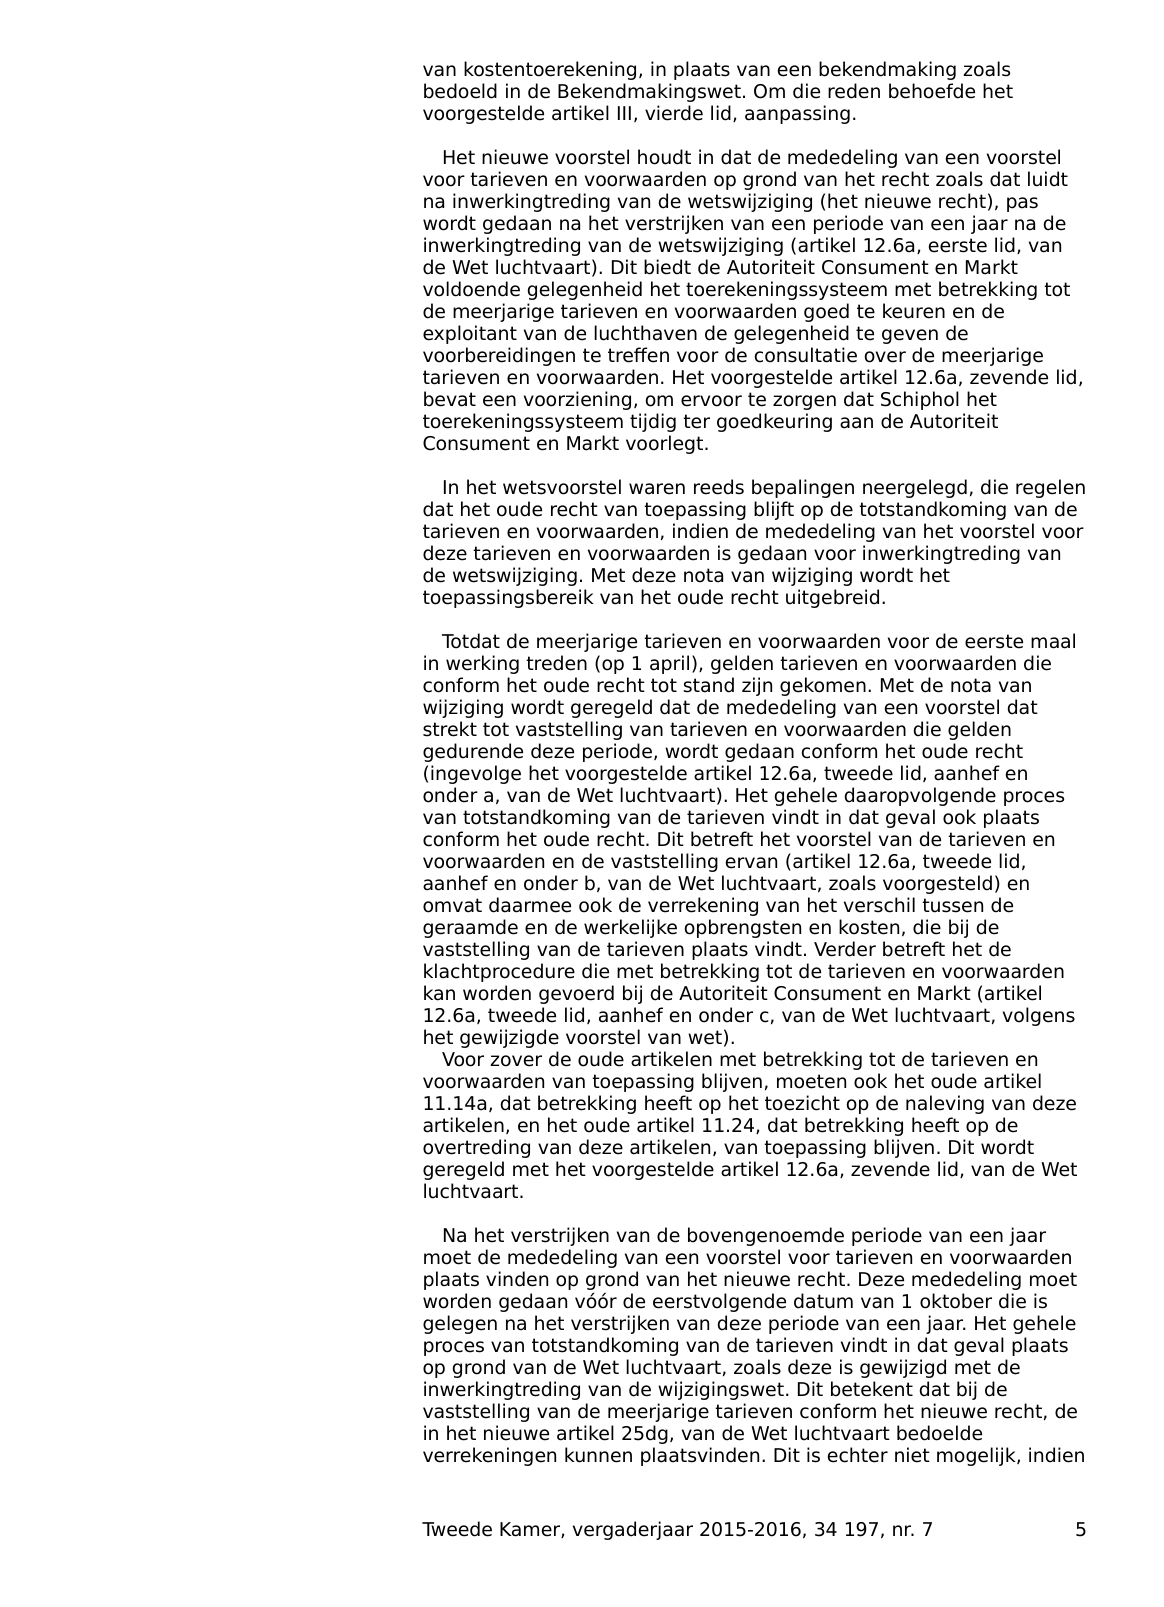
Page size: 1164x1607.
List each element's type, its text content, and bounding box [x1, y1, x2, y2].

text Voor zover de oude artikelen met betrekking tot de tarieven en voorwaarden van toepassing blijven, moeten ook het oude artikel 11.14a, dat betrekking heeft op het toezicht op de naleving van deze artikelen, en het oude artikel 11.24, dat betrekking heeft op de overtreding van deze artikelen, van toepassing blijven. Dit wordt geregeld met het voorgestelde artikel 12.6a, zevende lid, van de Wet luchtvaart. [422, 1049, 1087, 1203]
text Na het verstrijken van de bovengenoemde periode van een jaar moet de mededeling van een voorstel voor tarieven en voorwaarden plaats vinden op grond van het nieuwe recht. Deze mededeling moet worden gedaan vóór de eerstvolgende datum van 1 oktober die is gelegen na het verstrijken van deze periode van een jaar. Het gehele proces van totstandkoming van de tarieven vindt in dat geval plaats op grond van de Wet luchtvaart, zoals deze is gewijzigd met de inwerkingtreding van de wijzigingswet. Dit betekent dat bij de vaststelling van de meerjarige tarieven conform het nieuwe recht, de in het nieuwe artikel 25dg, van de Wet luchtvaart bedoelde verrekeningen kunnen plaatsvinden. Dit is echter niet mogelijk, indien [422, 1225, 1087, 1467]
text Het nieuwe voorstel houdt in dat de mededeling van een voorstel voor tarieven en voorwaarden op grond van het recht zoals dat luidt na inwerkingtreding van de wetswijziging (het nieuwe recht), pas wordt gedaan na het verstrijken van een periode van een jaar na de inwerkingtreding van de wetswijziging (artikel 12.6a, eerste lid, van de Wet luchtvaart). Dit biedt de Autoriteit Consument en Markt voldoende gelegenheid het toerekeningssysteem met betrekking tot de meerjarige tarieven en voorwaarden goed te keuren en de exploitant van de luchthaven de gelegenheid te geven de voorbereidingen te treffen voor de consultatie over de meerjarige tarieven en voorwaarden. Het voorgestelde artikel 12.6a, zevende lid, bevat een voorziening, om ervoor te zorgen dat Schiphol het toerekeningssysteem tijdig ter goedkeuring aan de Autoriteit Consument en Markt voorlegt. [422, 147, 1087, 455]
text van kostentoerekening, in plaats van een bekendmaking zoals bedoeld in de Bekendmakingswet. Om die reden behoefde het voorgestelde artikel III, vierde lid, aanpassing. [422, 59, 1087, 125]
text In het wetsvoorstel waren reeds bepalingen neergelegd, die regelen dat het oude recht van toepassing blijft op de totstandkoming van de tarieven en voorwaarden, indien de mededeling van het voorstel voor deze tarieven en voorwaarden is gedaan voor inwerkingtreding van de wetswijziging. Met deze nota van wijziging wordt het toepassingsbereik van het oude recht uitgebreid. [422, 477, 1087, 609]
text Totdat de meerjarige tarieven en voorwaarden voor de eerste maal in werking treden (op 1 april), gelden tarieven en voorwaarden die conform het oude recht tot stand zijn gekomen. Met de nota van wijziging wordt geregeld dat de mededeling van een voorstel dat strekt tot vaststelling van tarieven en voorwaarden die gelden gedurende deze periode, wordt gedaan conform het oude recht (ingevolge het voorgestelde artikel 12.6a, tweede lid, aanhef en onder a, van de Wet luchtvaart). Het gehele daaropvolgende proces van totstandkoming van de tarieven vindt in dat geval ook plaats conform het oude recht. Dit betreft het voorstel van de tarieven en voorwaarden en de vaststelling ervan (artikel 12.6a, tweede lid, aanhef en onder b, van de Wet luchtvaart, zoals voorgesteld) en omvat daarmee ook de verrekening van het verschil tussen de geraamde en de werkelijke opbrengsten en kosten, die bij de vaststelling van de tarieven plaats vindt. Verder betreft het de klachtprocedure die met betrekking tot de tarieven en voorwaarden kan worden gevoerd bij de Autoriteit Consument en Markt (artikel 12.6a, tweede lid, aanhef en onder c, van de Wet luchtvaart, volgens het gewijzigde voorstel van wet). [422, 631, 1087, 1049]
